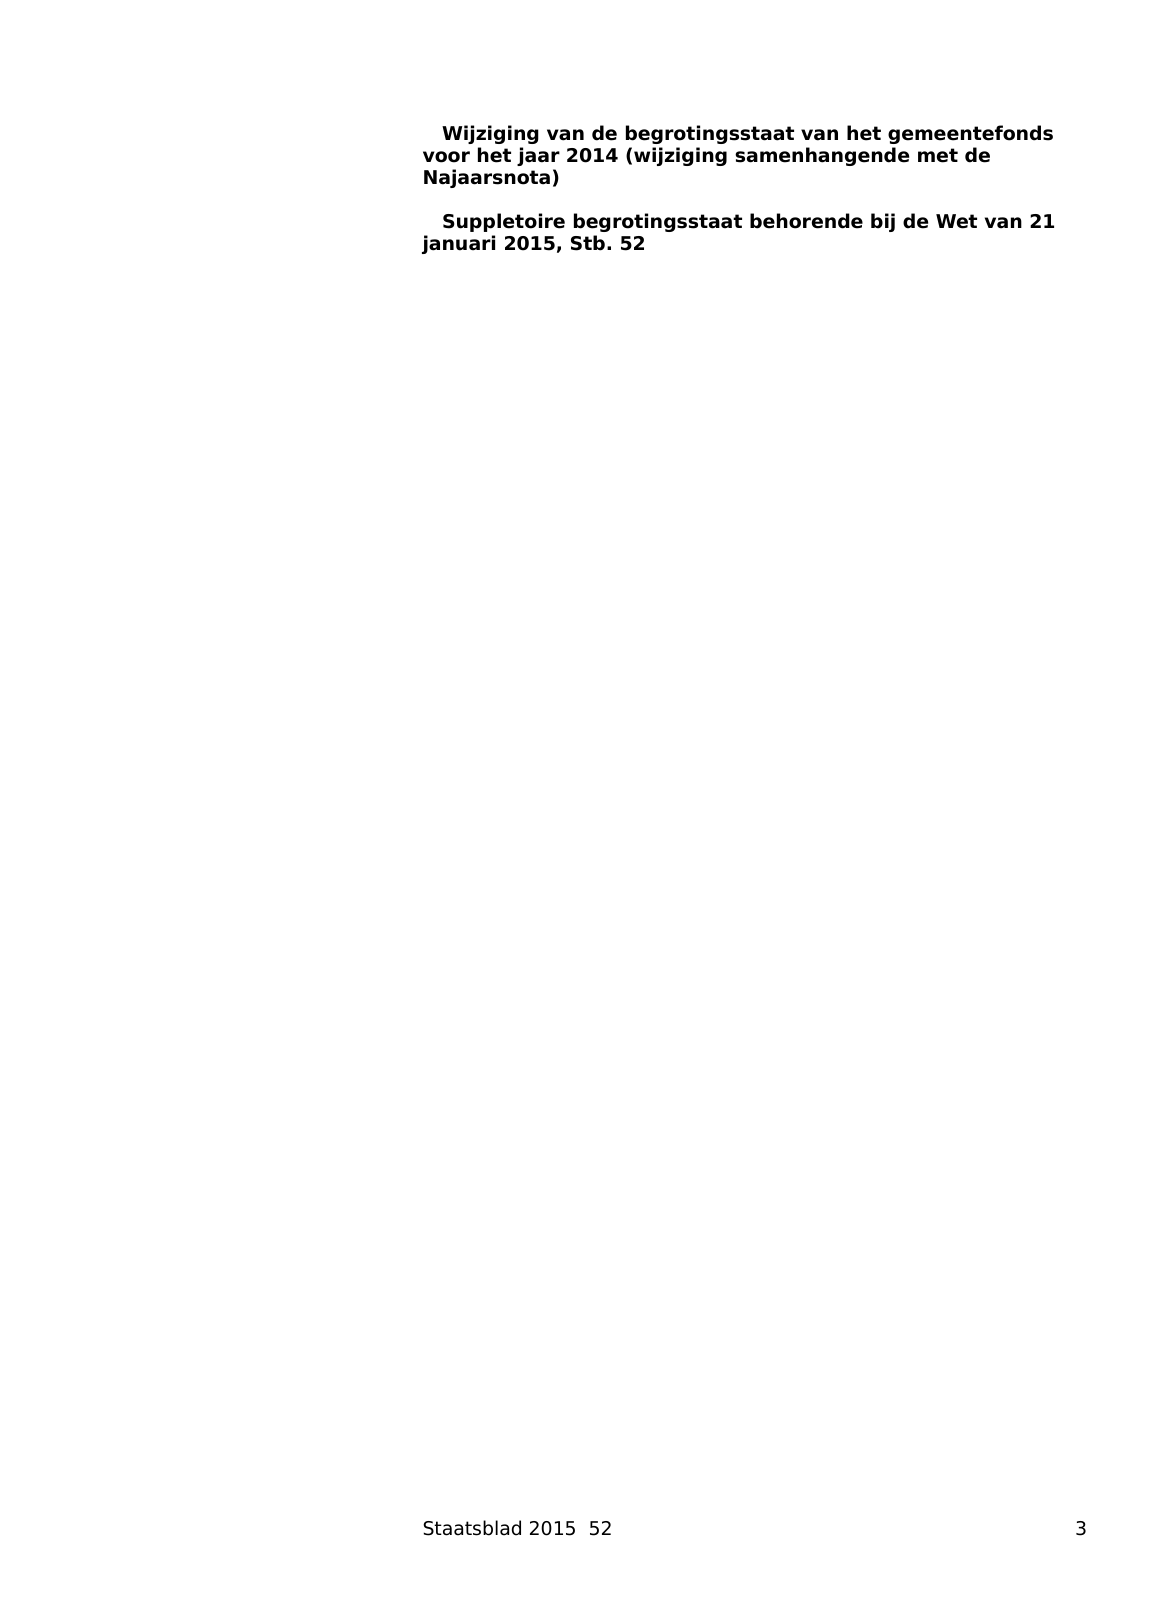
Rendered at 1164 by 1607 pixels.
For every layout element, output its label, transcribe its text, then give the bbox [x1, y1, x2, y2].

text Wijziging van de begrotingsstaat van het gemeentefonds voor het jaar 2014 (wijziging samenhangende met de Najaarsnota) [422, 123, 1087, 188]
text Suppletoire begrotingsstaat behorende bij de Wet van 21 januari 2015, Stb. 52 [422, 211, 1087, 255]
